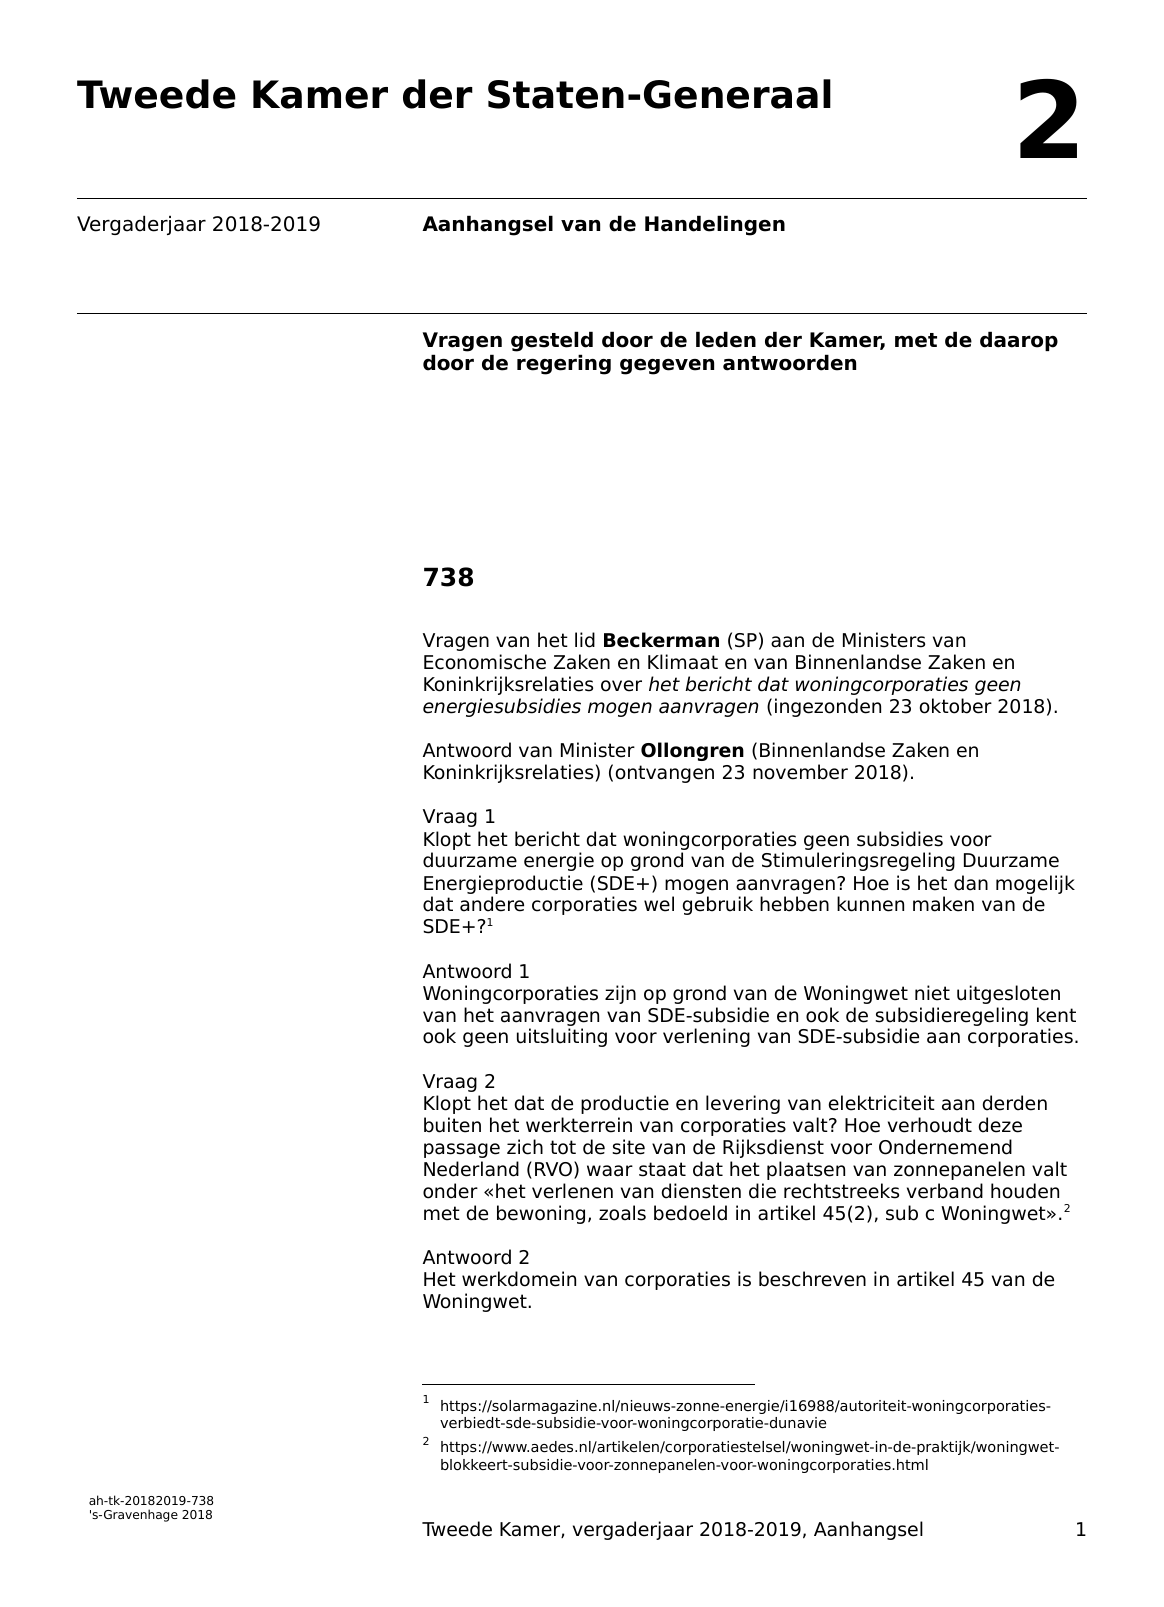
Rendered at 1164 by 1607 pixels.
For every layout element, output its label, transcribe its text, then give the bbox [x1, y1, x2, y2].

text 's-Gravenhage 2018 [88, 1508, 323, 1522]
text Vraag 2 [422, 1071, 1087, 1093]
text Klopt het bericht dat woningcorporaties geen subsidies voor duurzame energie op grond van de Stimuleringsregeling Duurzame Energieproductie (SDE+) mogen aanvragen? Hoe is het dan mogelijk dat andere corporaties wel gebruik hebben kunnen maken van de SDE+? [422, 828, 1087, 938]
table_cell [77, 314, 422, 375]
table_header Tweede Kamer der Staten-Generaal [77, 59, 886, 198]
text Klopt het dat de productie en levering van elektriciteit aan derden buiten het werkterrein van corporaties valt? Hoe verhoudt deze passage zich tot de site van de Rijksdienst voor Ondernemend Nederland (RVO) waar staat dat het plaatsen van zonnepanelen valt onder «het verlenen van diensten die rechtstreeks verband houden met de bewoning, zoals bedoeld in artikel 45(2), sub c Woningwet». [422, 1093, 1087, 1224]
text https://solarmagazine.nl/nieuws-zonne-energie/i16988/autoriteit-woningcorporaties-verbiedt-sde-subsidie-voor-woningcorporatie-dunavie [422, 1393, 1087, 1432]
table_cell Vragen gesteld door de leden der Kamer, met de daarop door de regering gegeven antwoorden [422, 314, 1087, 375]
text Antwoord 2 [422, 1247, 1087, 1269]
text Antwoord van Minister Ollongren (Binnenlandse Zaken en Koninkrijksrelaties) (ontvangen 23 november 2018). [422, 740, 1087, 784]
text Antwoord 1 [422, 961, 1087, 982]
text Vraag 1 [422, 806, 1087, 828]
text Vragen van het lid Beckerman (SP) aan de Ministers van Economische Zaken en Klimaat en van Binnenlandse Zaken en Koninkrijksrelaties over het bericht dat woningcorporaties geen energiesubsidies mogen aanvragen (ingezonden 23 oktober 2018). [422, 630, 1087, 718]
text Woningcorporaties zijn op grond van de Woningwet niet uitgesloten van het aanvragen van SDE-subsidie en ook de subsidieregeling kent ook geen uitsluiting voor verlening van SDE-subsidie aan corporaties. [422, 982, 1087, 1048]
text ah-tk-20182019-738 [88, 1494, 323, 1508]
table_cell Aanhangsel van de Handelingen [422, 199, 1087, 313]
table_cell Vergaderjaar 2018-2019 [77, 199, 422, 313]
text 738 [422, 563, 1087, 592]
text Het werkdomein van corporaties is beschreven in artikel 45 van de Woningwet. [422, 1269, 1087, 1313]
text https://www.aedes.nl/artikelen/corporatiestelsel/woningwet-in-de-praktijk/woningwet-blokkeert-subsidie-voor-zonnepanelen-voor-woningcorporaties.html [422, 1435, 1087, 1474]
table_header 2 [886, 59, 1087, 198]
